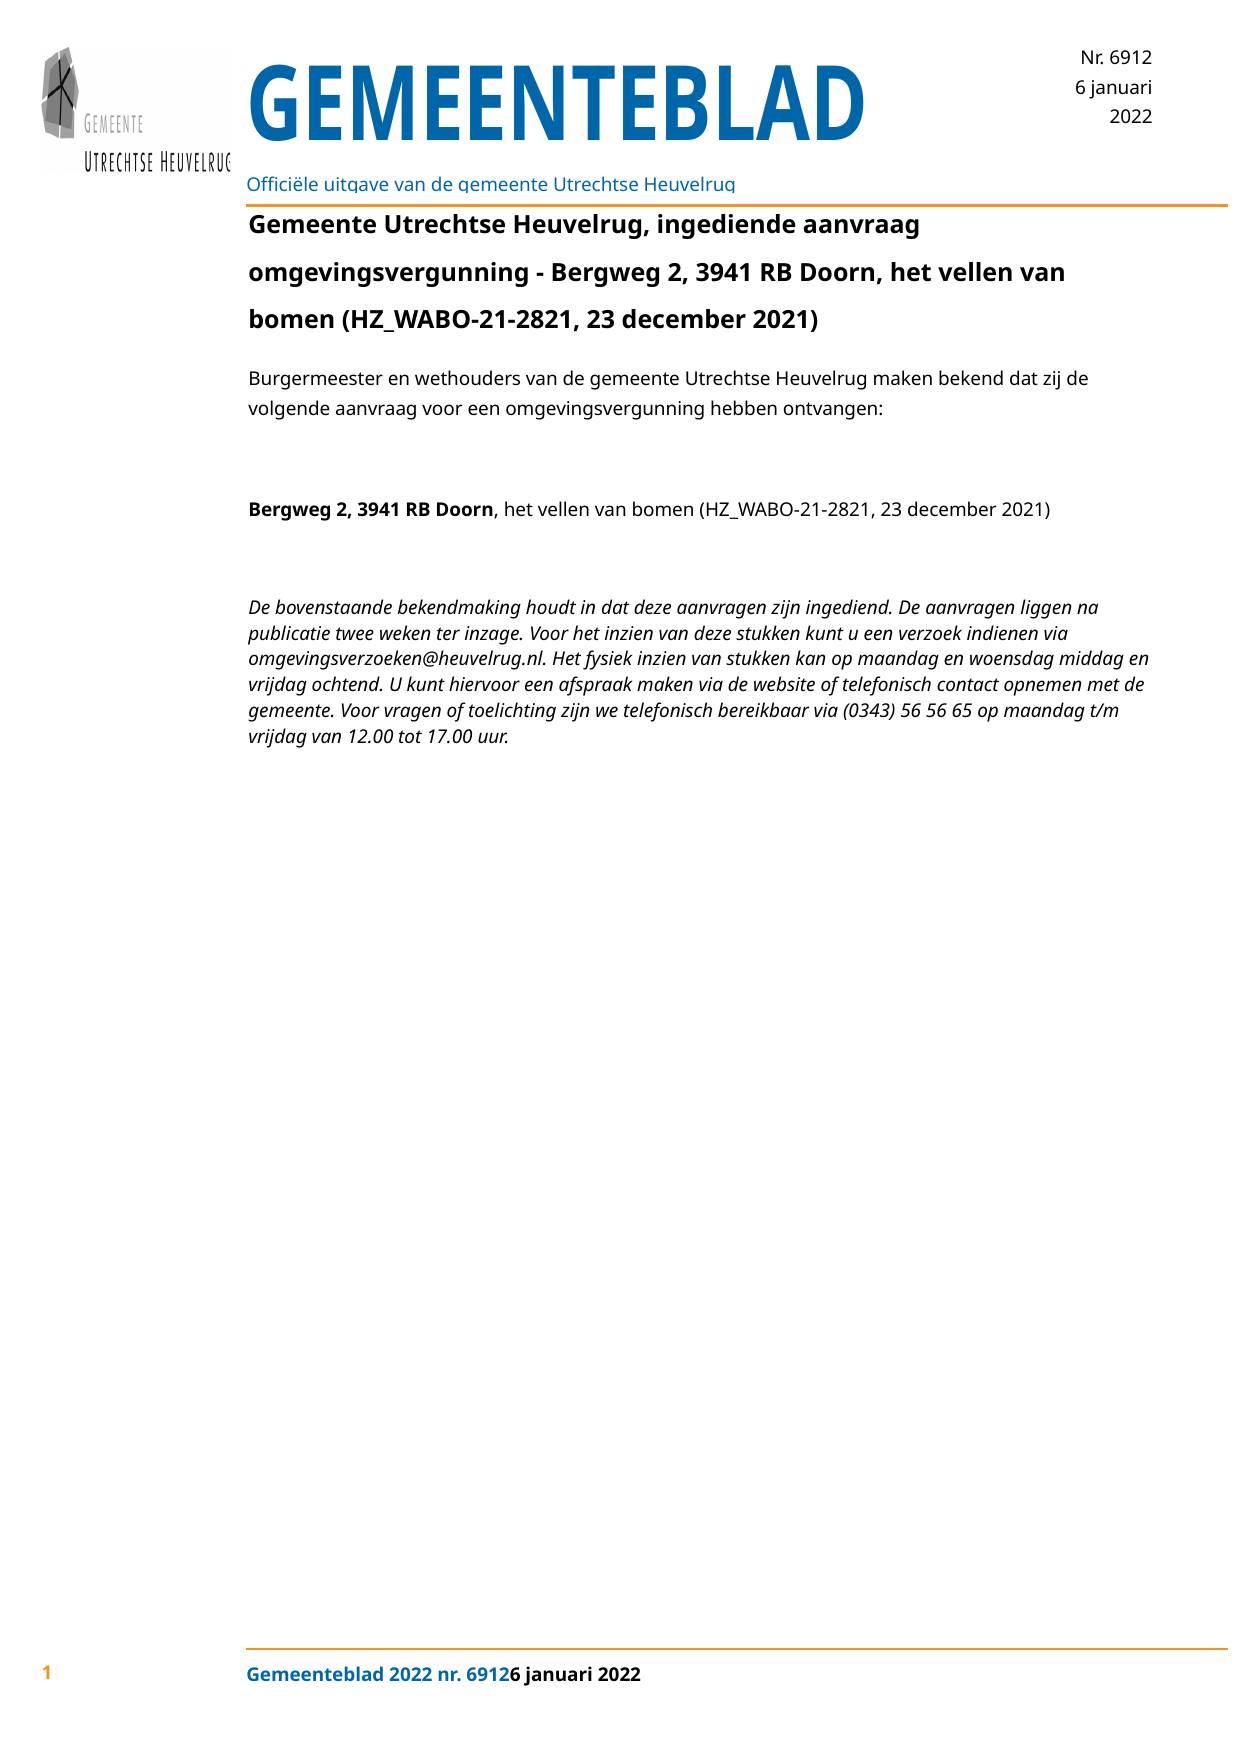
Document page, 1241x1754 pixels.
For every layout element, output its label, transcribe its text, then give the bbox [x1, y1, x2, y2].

text De bovenstaande bekendmaking houdt in dat deze aanvragen zijn ingediend. De aanvragen liggen na publicatie twee weken ter inzage. Voor het inzien van deze stukken kunt u een verzoek indienen via omgevingsverzoeken@heuvelrug.nl. Het fysiek inzien van stukken kan op maandag en woensdag middag en vrijdag ochtend. U kunt hiervoor een afspraak maken via de website of telefonisch contact opnemen met de gemeente. Voor vragen of toelichting zijn we telefonisch bereikbaar via (0343) 56 56 65 op maandag t/m vrijdag van 12.00 tot 17.00 uur. [248, 594, 1152, 748]
text Bergweg 2, 3941 RB Doorn, het vellen van bomen (HZ_WABO-21-2821, 23 december 2021) [248, 496, 1152, 522]
text Gemeente Utrechtse Heuvelrug, ingediende aanvraag omgevingsvergunning - Bergweg 2, 3941 RB Doorn, het vellen van bomen (HZ_WABO-21-2821, 23 december 2021) [248, 207, 1152, 336]
text Burgermeester en wethouders van de gemeente Utrechtse Heuvelrug maken bekend dat zij de volgende aanvraag voor een omgevingsvergunning hebben ontvangen: [248, 366, 1152, 421]
picture [41, 47, 231, 172]
